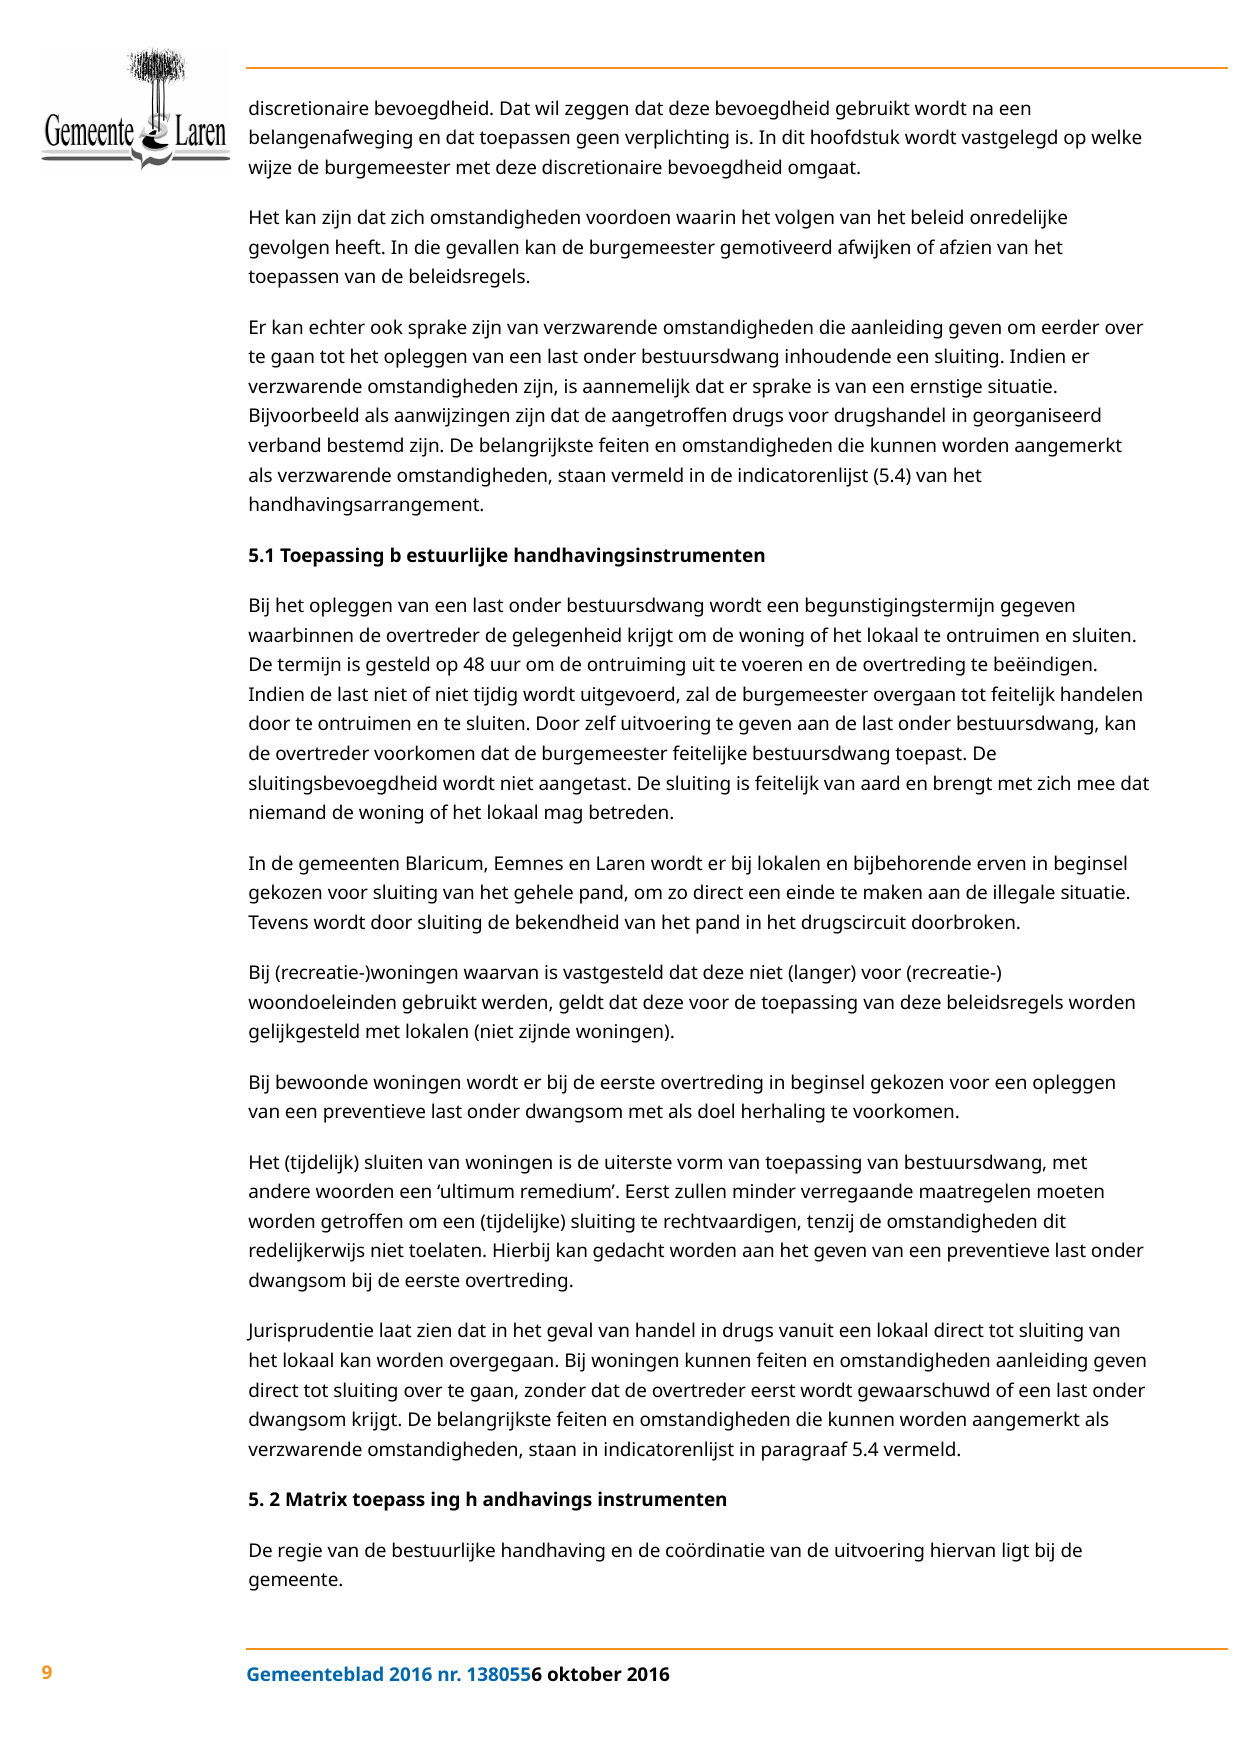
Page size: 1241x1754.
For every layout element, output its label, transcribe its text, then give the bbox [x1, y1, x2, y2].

picture [41, 47, 231, 172]
text discretionaire bevoegdheid. Dat wil zeggen dat deze bevoegdheid gebruikt wordt na een belangenafweging en dat toepassen geen verplichting is. In dit hoofdstuk wordt vastgelegd op welke wijze de burgemeester met deze discretionaire bevoegdheid omgaat. [248, 95, 1152, 180]
text In de gemeenten Blaricum, Eemnes en Laren wordt er bij lokalen en bijbehorende erven in beginsel gekozen voor sluiting van het gehele pand, om zo direct een einde te maken aan de illegale situatie. Tevens wordt door sluiting de bekendheid van het pand in het drugscircuit doorbroken. [248, 850, 1152, 935]
text Er kan echter ook sprake zijn van verzwarende omstandigheden die aanleiding geven om eerder over te gaan tot het opleggen van een last onder bestuursdwang inhoudende een sluiting. Indien er verzwarende omstandigheden zijn, is aannemelijk dat er sprake is van een ernstige situatie. Bijvoorbeeld als aanwijzingen zijn dat de aangetroffen drugs voor drugshandel in georganiseerd verband bestemd zijn. De belangrijkste feiten en omstandigheden die kunnen worden aangemerkt als verzwarende omstandigheden, staan vermeld in de indicatorenlijst (5.4) van het handhavingsarrangement. [248, 314, 1152, 517]
text Het (tijdelijk) sluiten van woningen is de uiterste vorm van toepassing van bestuursdwang, met andere woorden een ‘ultimum remedium’. Eerst zullen minder verregaande maatregelen moeten worden getroffen om een (tijdelijke) sluiting te rechtvaardigen, tenzij de omstandigheden dit redelijkerwijs niet toelaten. Hierbij kan gedacht worden aan het geven van een preventieve last onder dwangsom bij de eerste overtreding. [248, 1149, 1152, 1293]
text Bij het opleggen van een last onder bestuursdwang wordt een begunstigingstermijn gegeven waarbinnen de overtreder de gelegenheid krijgt om de woning of het lokaal te ontruimen en sluiten. De termijn is gesteld op 48 uur om de ontruiming uit te voeren en de overtreding te beëindigen. Indien de last niet of niet tijdig wordt uitgevoerd, zal de burgemeester overgaan tot feitelijk handelen door te ontruimen en te sluiten. Door zelf uitvoering te geven aan de last onder bestuursdwang, kan de overtreder voorkomen dat de burgemeester feitelijke bestuursdwang toepast. De sluitingsbevoegdheid wordt niet aangetast. De sluiting is feitelijk van aard en brengt met zich mee dat niemand de woning of het lokaal mag betreden. [248, 592, 1152, 825]
text Bij (recreatie-)woningen waarvan is vastgesteld dat deze niet (langer) voor (recreatie-) woondoeleinden gebruikt werden, geldt dat deze voor de toepassing van deze beleidsregels worden gelijkgesteld met lokalen (niet zijnde woningen). [248, 959, 1152, 1044]
text Het kan zijn dat zich omstandigheden voordoen waarin het volgen van het beleid onredelijke gevolgen heeft. In die gevallen kan de burgemeester gemotiveerd afwijken of afzien van het toepassen van de beleidsregels. [248, 204, 1152, 289]
text Bij bewoonde woningen wordt er bij de eerste overtreding in beginsel gekozen voor een opleggen van een preventieve last onder dwangsom met als doel herhaling te voorkomen. [248, 1069, 1152, 1124]
text Jurisprudentie laat zien dat in het geval van handel in drugs vanuit een lokaal direct tot sluiting van het lokaal kan worden overgegaan. Bij woningen kunnen feiten en omstandigheden aanleiding geven direct tot sluiting over te gaan, zonder dat de overtreder eerst wordt gewaarschuwd of een last onder dwangsom krijgt. De belangrijkste feiten en omstandigheden die kunnen worden aangemerkt als verzwarende omstandigheden, staan in indicatorenlijst in paragraaf 5.4 vermeld. [248, 1318, 1152, 1462]
text De regie van de bestuurlijke handhaving en de coördinatie van de uitvoering hiervan ligt bij de gemeente. [248, 1537, 1152, 1592]
text 5.1 Toepassing b estuurlijke handhavingsinstrumenten [248, 542, 1152, 568]
text 5. 2 Matrix toepass ing h andhavings instrumenten [248, 1486, 1152, 1512]
